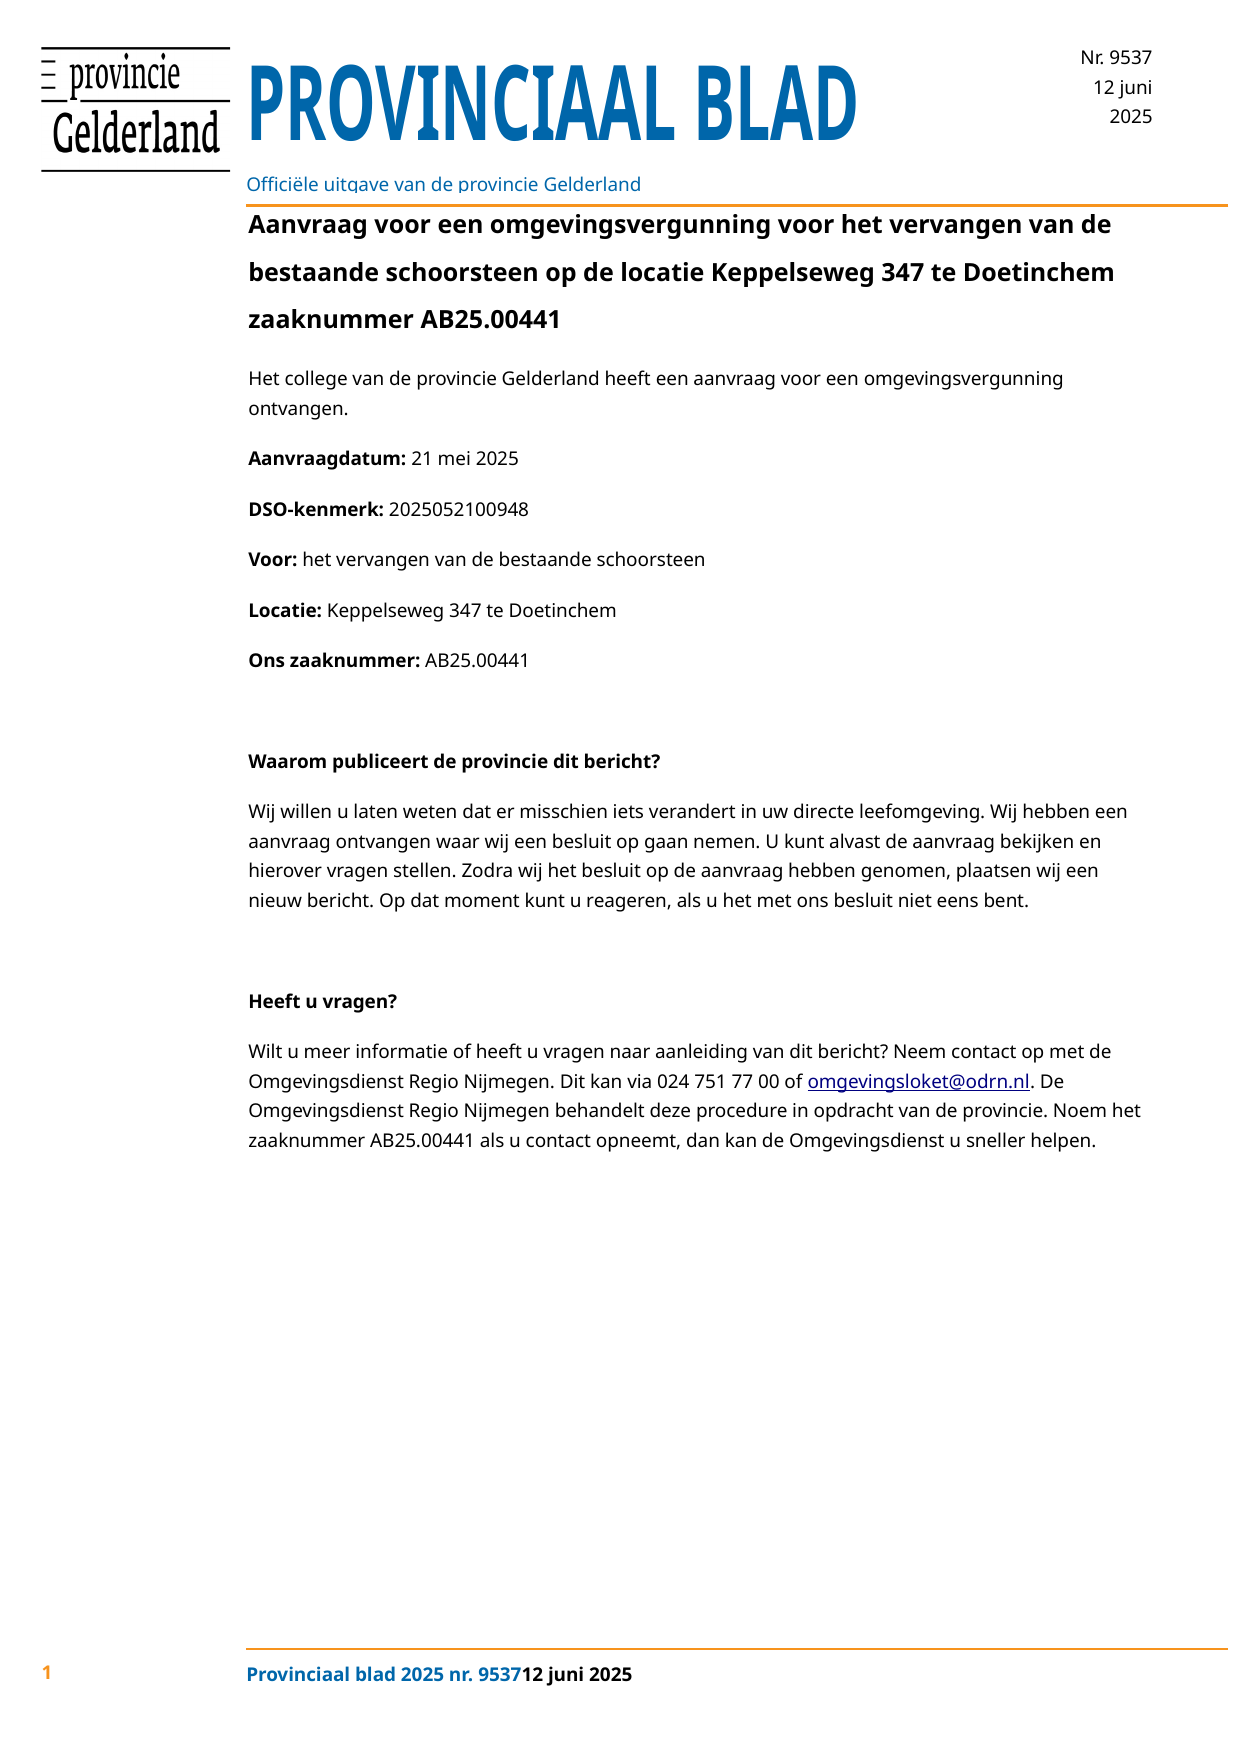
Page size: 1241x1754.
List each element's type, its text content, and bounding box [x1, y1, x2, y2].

text Wij willen u laten weten dat er misschien iets verandert in uw directe leefomgeving. Wij hebben een aanvraag ontvangen waar wij een besluit op gaan nemen. U kunt alvast de aanvraag bekijken en hierover vragen stellen. Zodra wij het besluit op de aanvraag hebben genomen, plaatsen wij een nieuw bericht. Op dat moment kunt u reageren, als u het met ons besluit niet eens bent. [248, 798, 1152, 913]
text Het college van de provincie Gelderland heeft een aanvraag voor een omgevingsvergunning ontvangen. [248, 366, 1152, 421]
text Locatie: Keppelseweg 347 te Doetinchem [248, 597, 1152, 622]
picture [41, 47, 231, 172]
text Wilt u meer informatie of heeft u vragen naar aanleiding van dit bericht? Neem contact op met de Omgevingsdienst Regio Nijmegen. Dit kan via 024 751 77 00 of omgevingsloket@odrn.nl. De Omgevingsdienst Regio Nijmegen behandelt deze procedure in opdracht van de provincie. Noem het zaaknummer AB25.00441 als u contact opneemt, dan kan de Omgevingsdienst u sneller helpen. [248, 1038, 1152, 1153]
text Aanvraagdatum: 21 mei 2025 [248, 446, 1152, 471]
text Ons zaaknummer: AB25.00441 [248, 647, 1152, 673]
text Voor: het vervangen van de bestaande schoorsteen [248, 546, 1152, 572]
text Heeft u vragen? [248, 988, 1152, 1014]
text DSO-kenmerk: 2025052100948 [248, 496, 1152, 522]
text Aanvraag voor een omgevingsvergunning voor het vervangen van de bestaande schoorsteen op de locatie Keppelseweg 347 te Doetinchem zaaknummer AB25.00441 [248, 207, 1152, 336]
text Waarom publiceert de provincie dit bericht? [248, 748, 1152, 774]
